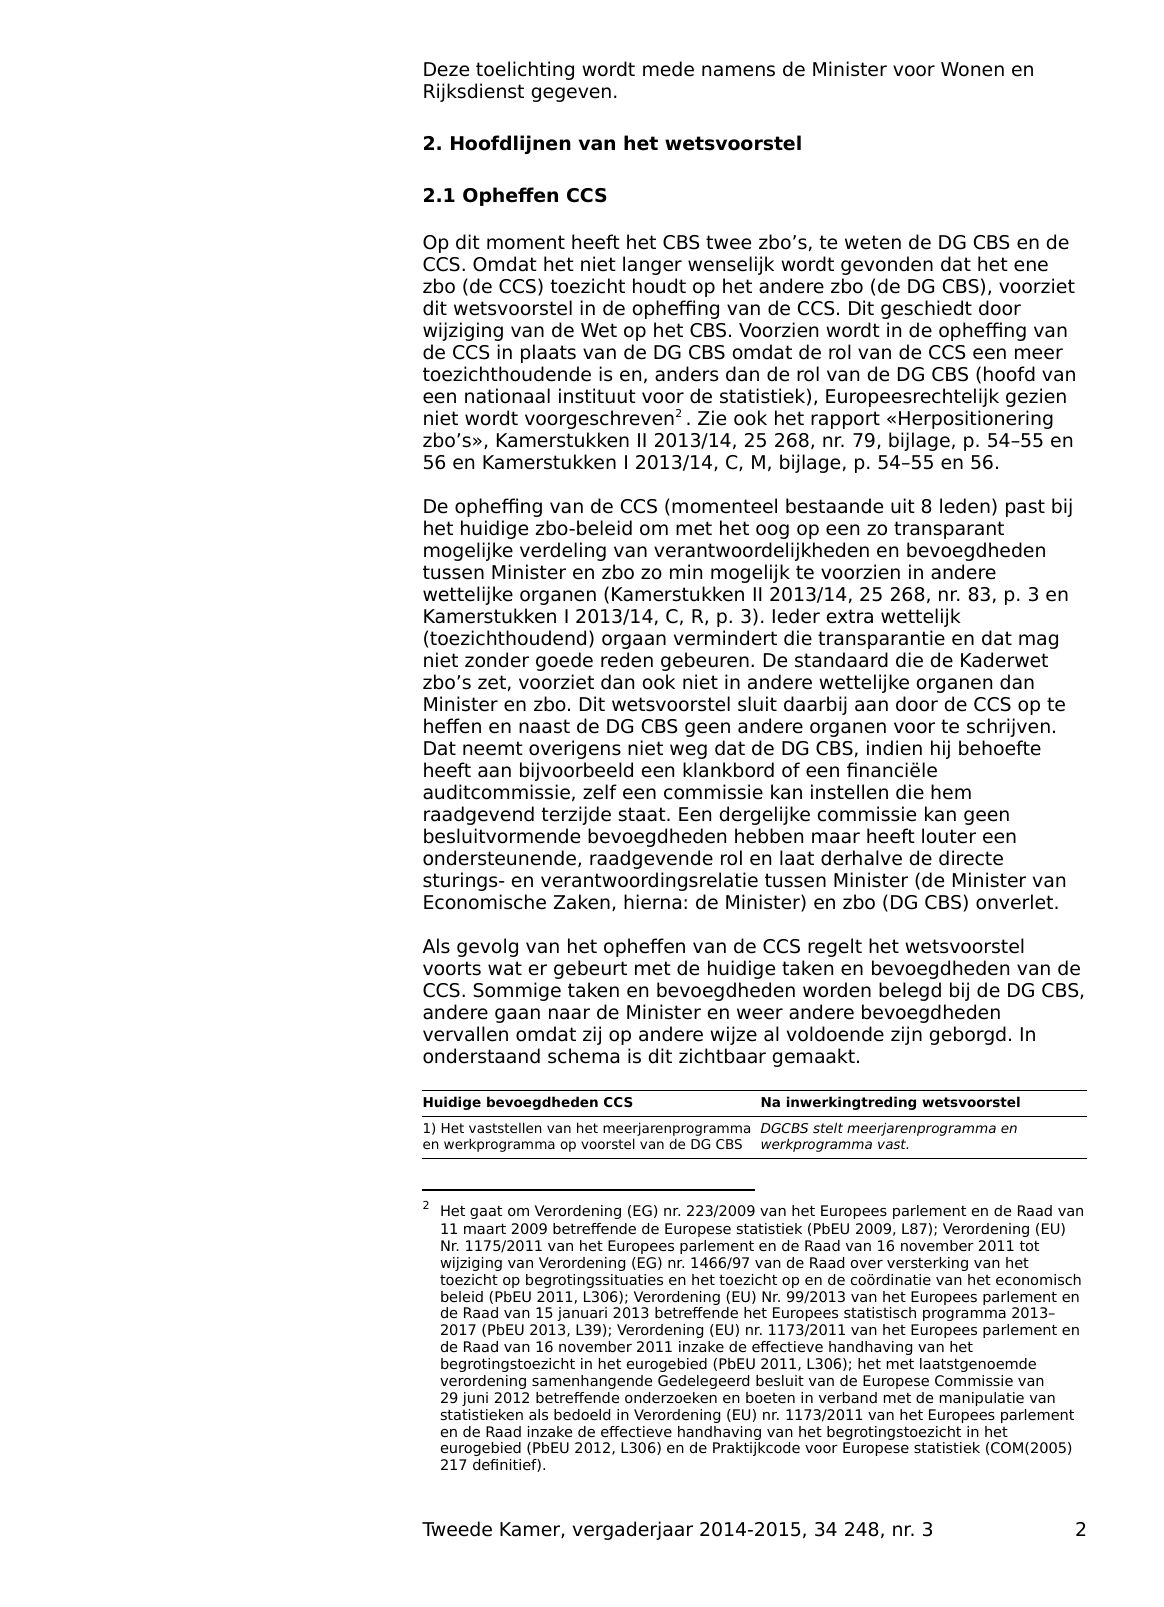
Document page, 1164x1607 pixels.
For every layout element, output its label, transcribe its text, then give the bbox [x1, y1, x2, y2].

subtitle 2.1 Opheffen CCS [422, 185, 1087, 207]
table_header Huidige bevoegdheden CCS [422, 1091, 754, 1116]
table_cell DGCBS stelt meerjarenprogramma en werkprogramma vast. [754, 1117, 1087, 1157]
table_header Na inwerkingtreding wetsvoorstel [754, 1091, 1087, 1116]
text Op dit moment heeft het CBS twee zbo’s, te weten de DG CBS en de CCS. Omdat het niet langer wenselijk wordt gevonden dat het ene zbo (de CCS) toezicht houdt op het andere zbo (de DG CBS), voorziet dit wetsvoorstel in de opheffing van de CCS. Dit geschiedt door wijziging van de Wet op het CBS. Voorzien wordt in de opheffing van de CCS in plaats van de DG CBS omdat de rol van de CCS een meer toezichthoudende is en, anders dan de rol van de DG CBS (hoofd van een nationaal instituut voor de statistiek), Europeesrechtelijk gezien niet wordt voorgeschreven. Zie ook het rapport «Herpositionering zbo’s», Kamerstukken II 2013/14, 25 268, nr. 79, bijlage, p. 54–55 en 56 en Kamerstukken I 2013/14, C, M, bijlage, p. 54–55 en 56. [422, 232, 1087, 474]
table_cell 1) Het vaststellen van het meerjarenprogramma en werkprogramma op voorstel van de DG CBS [422, 1117, 754, 1157]
text De opheffing van de CCS (momenteel bestaande uit 8 leden) past bij het huidige zbo-beleid om met het oog op een zo transparant mogelijke verdeling van verantwoordelijkheden en bevoegdheden tussen Minister en zbo zo min mogelijk te voorzien in andere wettelijke organen (Kamerstukken II 2013/14, 25 268, nr. 83, p. 3 en Kamerstukken I 2013/14, C, R, p. 3). Ieder extra wettelijk (toezichthoudend) orgaan vermindert die transparantie en dat mag niet zonder goede reden gebeuren. De standaard die de Kaderwet zbo’s zet, voorziet dan ook niet in andere wettelijke organen dan Minister en zbo. Dit wetsvoorstel sluit daarbij aan door de CCS op te heffen en naast de DG CBS geen andere organen voor te schrijven. Dat neemt overigens niet weg dat de DG CBS, indien hij behoefte heeft aan bijvoorbeeld een klankbord of een financiële auditcommissie, zelf een commissie kan instellen die hem raadgevend terzijde staat. Een dergelijke commissie kan geen besluitvormende bevoegdheden hebben maar heeft louter een ondersteunende, raadgevende rol en laat derhalve de directe sturings- en verantwoordingsrelatie tussen Minister (de Minister van Economische Zaken, hierna: de Minister) en zbo (DG CBS) onverlet. [422, 496, 1087, 913]
subtitle 2. Hoofdlijnen van het wetsvoorstel [422, 133, 1087, 155]
text Het gaat om Verordening (EG) nr. 223/2009 van het Europees parlement en de Raad van 11 maart 2009 betreffende de Europese statistiek (PbEU 2009, L87); Verordening (EU) Nr. 1175/2011 van het Europees parlement en de Raad van 16 november 2011 tot wijziging van Verordening (EG) nr. 1466/97 van de Raad over versterking van het toezicht op begrotingssituaties en het toezicht op en de coördinatie van het economisch beleid (PbEU 2011, L306); Verordening (EU) Nr. 99/2013 van het Europees parlement en de Raad van 15 januari 2013 betreffende het Europees statistisch programma 2013–2017 (PbEU 2013, L39); Verordening (EU) nr. 1173/2011 van het Europees parlement en de Raad van 16 november 2011 inzake de effectieve handhaving van het begrotingstoezicht in het eurogebied (PbEU 2011, L306); het met laatstgenoemde verordening samenhangende Gedelegeerd besluit van de Europese Commissie van 29 juni 2012 betreffende onderzoeken en boeten in verband met de manipulatie van statistieken als bedoeld in Verordening (EU) nr. 1173/2011 van het Europees parlement en de Raad inzake de effectieve handhaving van het begrotingstoezicht in het eurogebied (PbEU 2012, L306) en de Praktijkcode voor Europese statistiek (COM(2005) 217 definitief). [422, 1199, 1087, 1474]
text Als gevolg van het opheffen van de CCS regelt het wetsvoorstel voorts wat er gebeurt met de huidige taken en bevoegdheden van de CCS. Sommige taken en bevoegdheden worden belegd bij de DG CBS, andere gaan naar de Minister en weer andere bevoegdheden vervallen omdat zij op andere wijze al voldoende zijn geborgd. In onderstaand schema is dit zichtbaar gemaakt. [422, 936, 1087, 1068]
text Deze toelichting wordt mede namens de Minister voor Wonen en Rijksdienst gegeven. [422, 59, 1087, 103]
